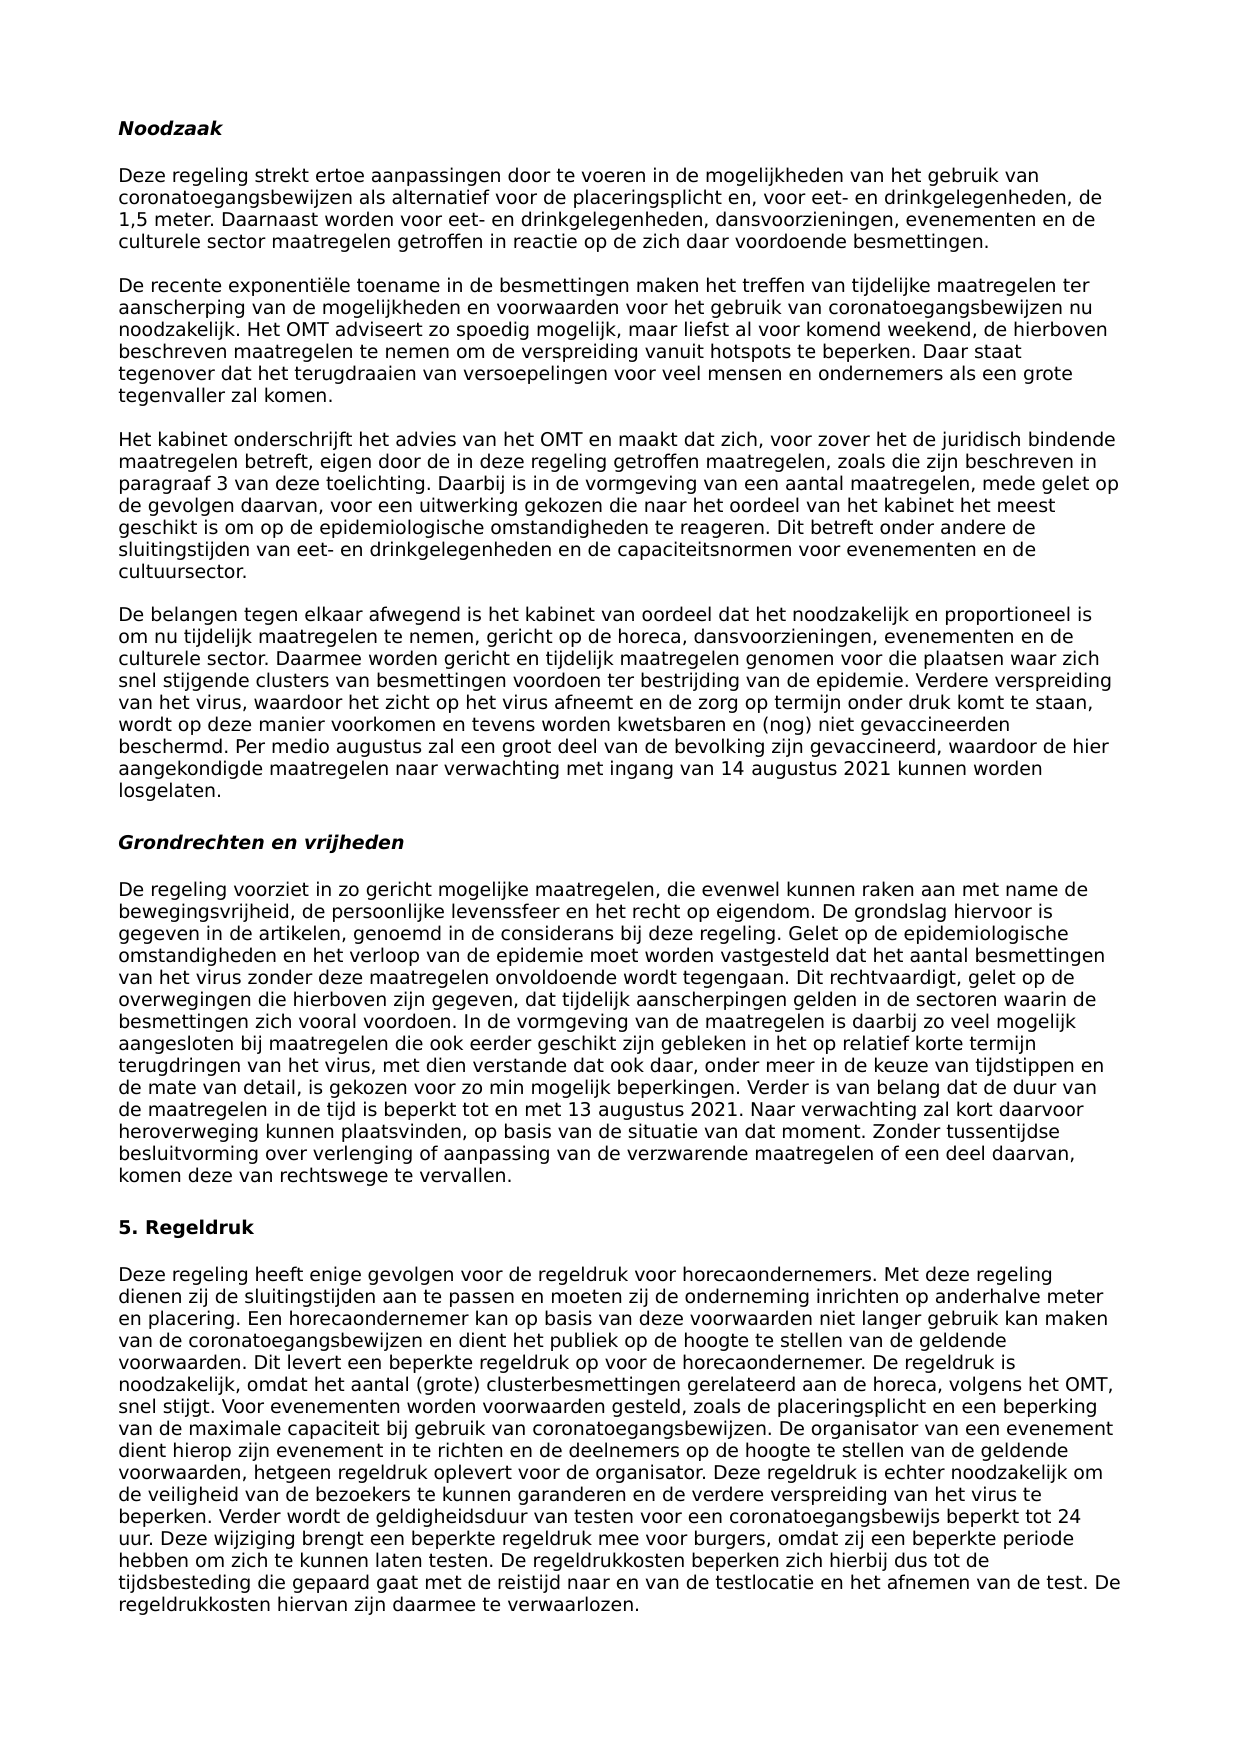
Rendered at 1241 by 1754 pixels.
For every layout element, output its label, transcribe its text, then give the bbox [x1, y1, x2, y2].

text De regeling voorziet in zo gericht mogelijke maatregelen, die evenwel kunnen raken aan met name de bewegingsvrijheid, de persoonlijke levenssfeer en het recht op eigendom. De grondslag hiervoor is gegeven in de artikelen, genoemd in de considerans bij deze regeling. Gelet op de epidemiologische omstandigheden en het verloop van de epidemie moet worden vastgesteld dat het aantal besmettingen van het virus zonder deze maatregelen onvoldoende wordt tegengaan. Dit rechtvaardigt, gelet op de overwegingen die hierboven zijn gegeven, dat tijdelijk aanscherpingen gelden in de sectoren waarin de besmettingen zich vooral voordoen. In de vormgeving van de maatregelen is daarbij zo veel mogelijk aangesloten bij maatregelen die ook eerder geschikt zijn gebleken in het op relatief korte termijn terugdringen van het virus, met dien verstande dat ook daar, onder meer in de keuze van tijdstippen en de mate van detail, is gekozen voor zo min mogelijk beperkingen. Verder is van belang dat de duur van de maatregelen in de tijd is beperkt tot en met 13 augustus 2021. Naar verwachting zal kort daarvoor heroverweging kunnen plaatsvinden, op basis van de situatie van dat moment. Zonder tussentijdse besluitvorming over verlenging of aanpassing van de verzwarende maatregelen of een deel daarvan, komen deze van rechtswege te vervallen. [118, 879, 1122, 1187]
text Het kabinet onderschrijft het advies van het OMT en maakt dat zich, voor zover het de juridisch bindende maatregelen betreft, eigen door de in deze regeling getroffen maatregelen, zoals die zijn beschreven in paragraaf 3 van deze toelichting. Daarbij is in de vormgeving van een aantal maatregelen, mede gelet op de gevolgen daarvan, voor een uitwerking gekozen die naar het oordeel van het kabinet het meest geschikt is om op de epidemiologische omstandigheden te reageren. Dit betreft onder andere de sluitingstijden van eet- en drinkgelegenheden en de capaciteitsnormen voor evenementen en de cultuursector. [118, 429, 1122, 582]
text De belangen tegen elkaar afwegend is het kabinet van oordeel dat het noodzakelijk en proportioneel is om nu tijdelijk maatregelen te nemen, gericht op de horeca, dansvoorzieningen, evenementen en de culturele sector. Daarmee worden gericht en tijdelijk maatregelen genomen voor die plaatsen waar zich snel stijgende clusters van besmettingen voordoen ter bestrijding van de epidemie. Verdere verspreiding van het virus, waardoor het zicht op het virus afneemt en de zorg op termijn onder druk komt te staan, wordt op deze manier voorkomen en tevens worden kwetsbaren en (nog) niet gevaccineerden beschermd. Per medio augustus zal een groot deel van de bevolking zijn gevaccineerd, waardoor de hier aangekondigde maatregelen naar verwachting met ingang van 14 augustus 2021 kunnen worden losgelaten. [118, 604, 1122, 802]
text Deze regeling heeft enige gevolgen voor de regeldruk voor horecaondernemers. Met deze regeling dienen zij de sluitingstijden aan te passen en moeten zij de onderneming inrichten op anderhalve meter en placering. Een horecaondernemer kan op basis van deze voorwaarden niet langer gebruik kan maken van de coronatoegangsbewijzen en dient het publiek op de hoogte te stellen van de geldende voorwaarden. Dit levert een beperkte regeldruk op voor de horecaondernemer. De regeldruk is noodzakelijk, omdat het aantal (grote) clusterbesmettingen gerelateerd aan de horeca, volgens het OMT, snel stijgt. Voor evenementen worden voorwaarden gesteld, zoals de placeringsplicht en een beperking van de maximale capaciteit bij gebruik van coronatoegangsbewijzen. De organisator van een evenement dient hierop zijn evenement in te richten en de deelnemers op de hoogte te stellen van de geldende voorwaarden, hetgeen regeldruk oplevert voor de organisator. Deze regeldruk is echter noodzakelijk om de veiligheid van de bezoekers te kunnen garanderen en de verdere verspreiding van het virus te beperken. Verder wordt de geldigheidsduur van testen voor een coronatoegangsbewijs beperkt tot 24 uur. Deze wijziging brengt een beperkte regeldruk mee voor burgers, omdat zij een beperkte periode hebben om zich te kunnen laten testen. De regeldrukkosten beperken zich hierbij dus tot de tijdsbesteding die gepaard gaat met de reistijd naar en van de testlocatie en het afnemen van de test. De regeldrukkosten hiervan zijn daarmee te verwaarlozen. [118, 1264, 1122, 1616]
text De recente exponentiële toename in de besmettingen maken het treffen van tijdelijke maatregelen ter aanscherping van de mogelijkheden en voorwaarden voor het gebruik van coronatoegangsbewijzen nu noodzakelijk. Het OMT adviseert zo spoedig mogelijk, maar liefst al voor komend weekend, de hierboven beschreven maatregelen te nemen om de verspreiding vanuit hotspots te beperken. Daar staat tegenover dat het terugdraaien van versoepelingen voor veel mensen en ondernemers als een grote tegenvaller zal komen. [118, 275, 1122, 407]
subtitle Noodzaak [118, 118, 1122, 140]
subtitle 5. Regeldruk [118, 1217, 1122, 1239]
subtitle Grondrechten en vrijheden [118, 832, 1122, 854]
text Deze regeling strekt ertoe aanpassingen door te voeren in de mogelijkheden van het gebruik van coronatoegangsbewijzen als alternatief voor de placeringsplicht en, voor eet- en drinkgelegenheden, de 1,5 meter. Daarnaast worden voor eet- en drinkgelegenheden, dansvoorzieningen, evenementen en de culturele sector maatregelen getroffen in reactie op de zich daar voordoende besmettingen. [118, 165, 1122, 253]
